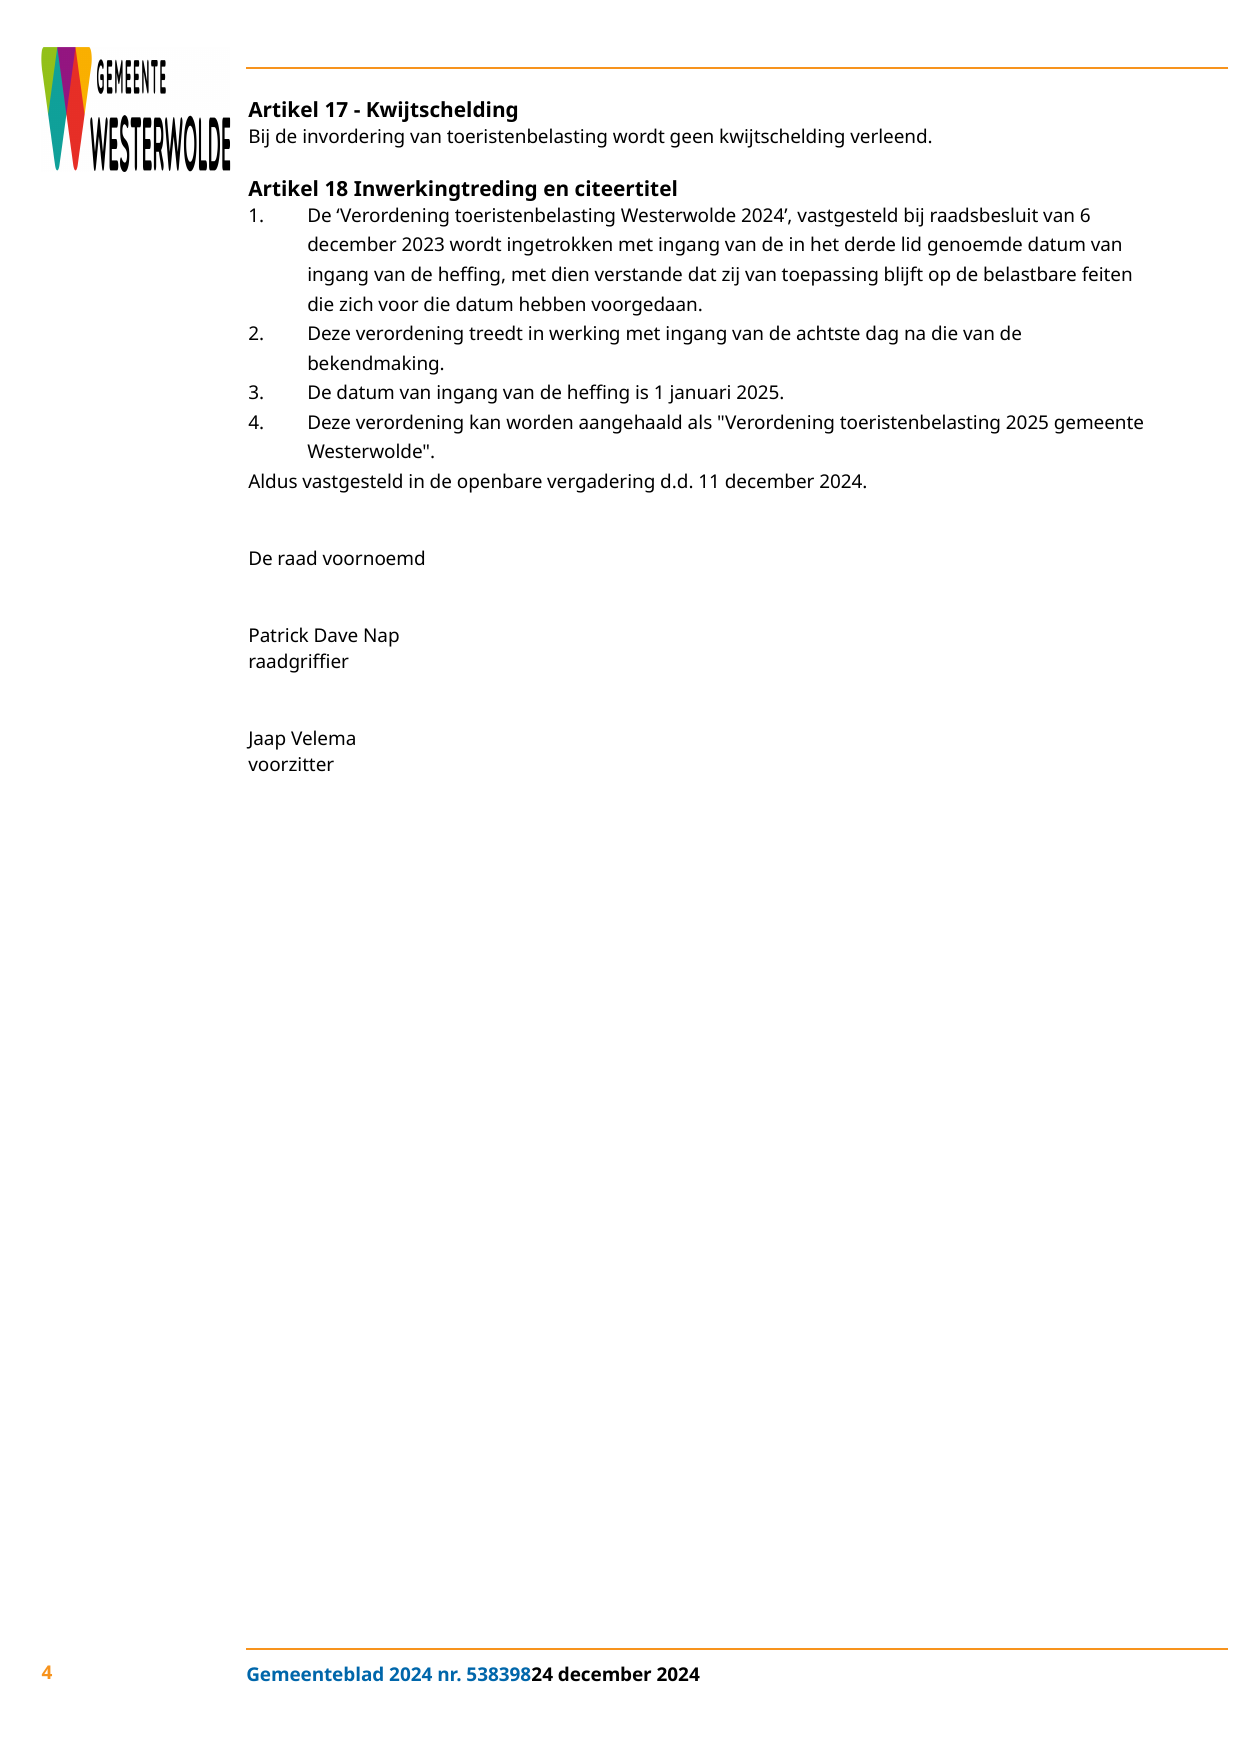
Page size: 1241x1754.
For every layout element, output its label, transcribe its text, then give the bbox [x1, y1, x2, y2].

text Bij de invordering van toeristenbelasting wordt geen kwijtschelding verleend. [248, 123, 1152, 149]
list Deze verordening kan worden aangehaald als "Verordening toeristenbelasting 2025 gemeente Westerwolde". [248, 409, 1152, 464]
text De raad voornoemd [248, 546, 1152, 571]
list De datum van ingang van de heffing is 1 januari 2025. [248, 379, 1152, 405]
text raadgriffier [248, 648, 1152, 674]
list De ‘Verordening toeristenbelasting Westerwolde 2024’, vastgesteld bij raadsbesluit van 6 december 2023 wordt ingetrokken met ingang van de in het derde lid genoemde datum van ingang van de heffing, met dien verstande dat zij van toepassing blijft op de belastbare feiten die zich voor die datum hebben voorgedaan. [248, 202, 1152, 317]
picture [41, 47, 231, 172]
text Artikel 17 - Kwijtschelding [248, 95, 1152, 123]
text voorzitter [248, 751, 1152, 777]
text Patrick Dave Nap [248, 623, 1152, 648]
text Jaap Velema [248, 726, 1152, 751]
text Aldus vastgesteld in de openbare vergadering d.d. 11 december 2024. [248, 468, 1152, 494]
list Deze verordening treedt in werking met ingang van de achtste dag na die van de bekendmaking. [248, 320, 1152, 376]
text Artikel 18 Inwerkingtreding en citeertitel [248, 174, 1152, 202]
